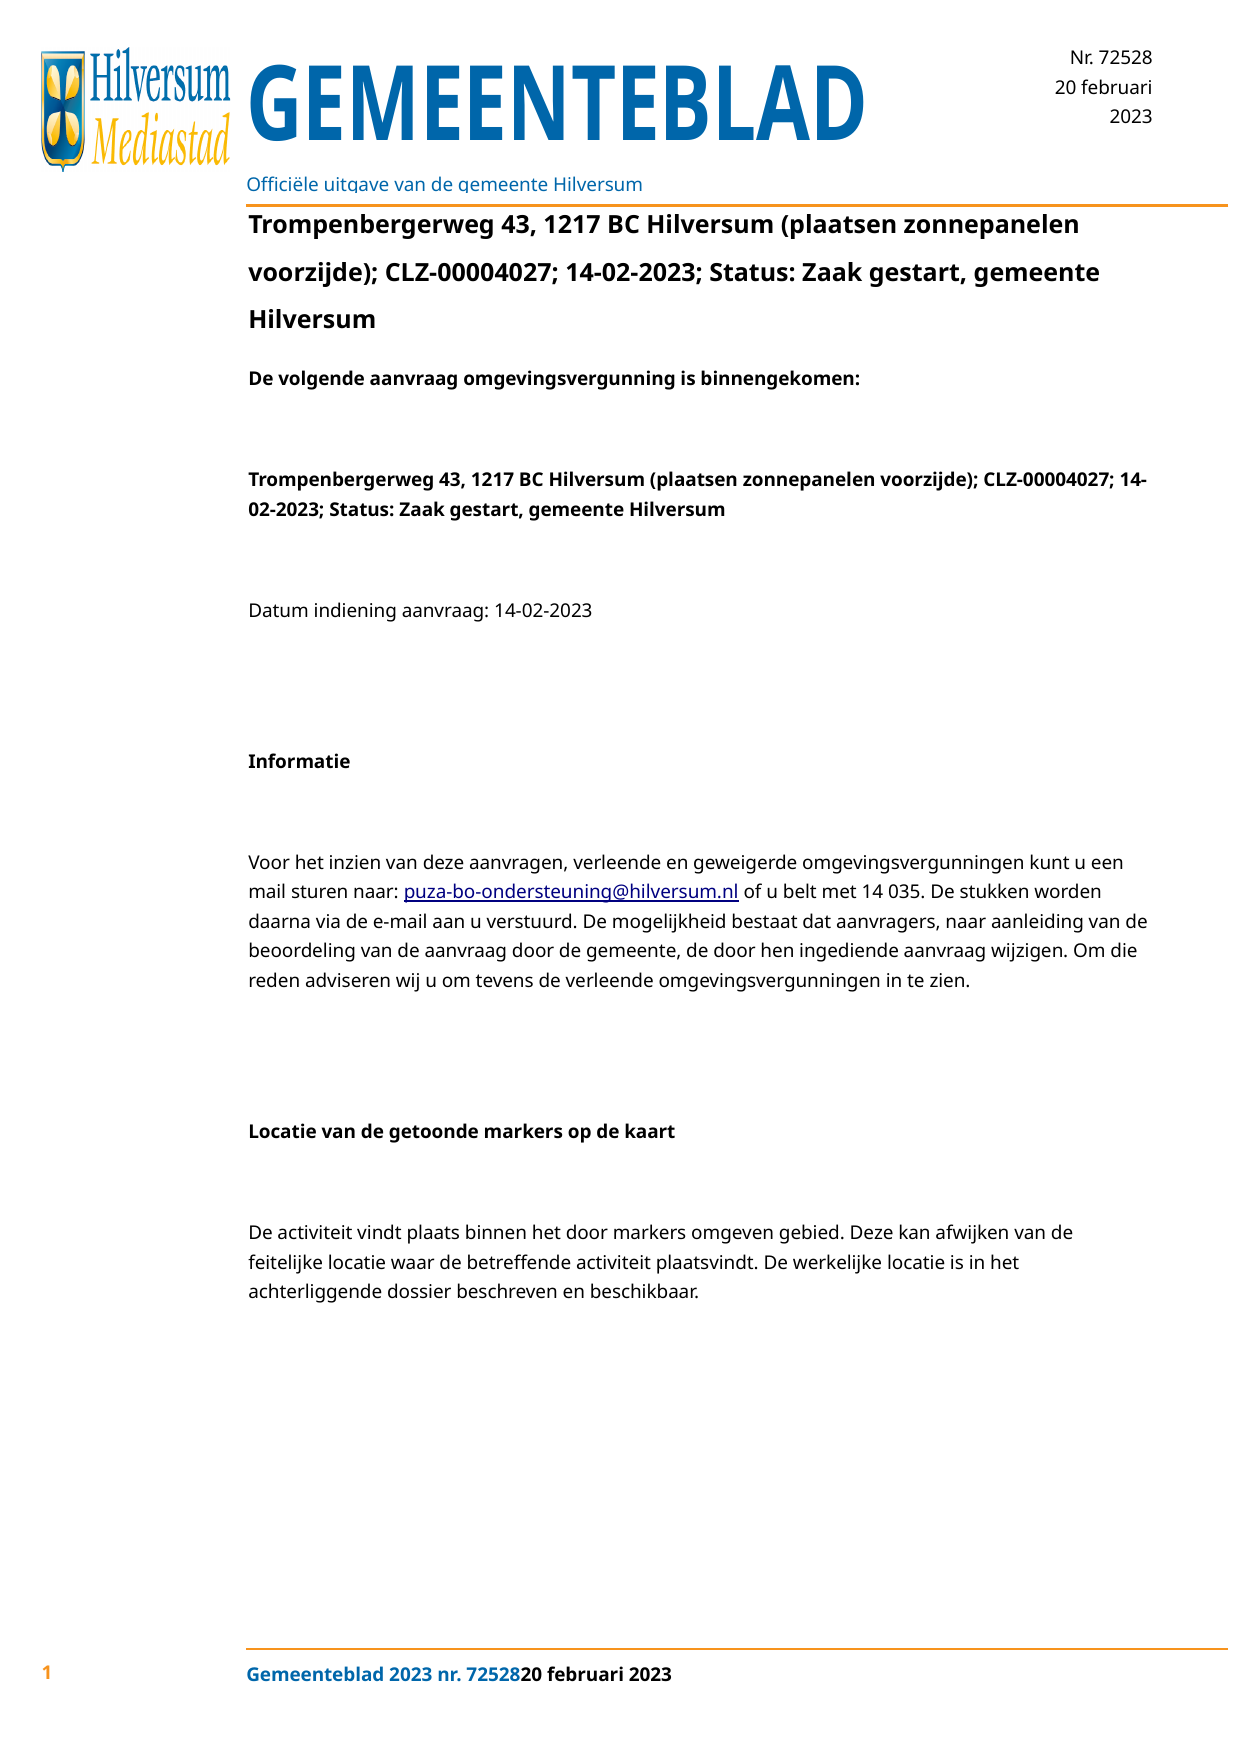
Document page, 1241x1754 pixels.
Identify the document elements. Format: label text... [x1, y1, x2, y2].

text De volgende aanvraag omgevingsvergunning is binnengekomen: [248, 366, 1152, 391]
text Datum indiening aanvraag: 14-02-2023 [248, 597, 1152, 622]
text Locatie van de getoonde markers op de kaart [248, 1118, 1152, 1144]
picture [41, 47, 231, 172]
text Trompenbergerweg 43, 1217 BC Hilversum (plaatsen zonnepanelen voorzijde); CLZ-00004027; 14-02-2023; Status: Zaak gestart, gemeente Hilversum [248, 207, 1152, 336]
text De activiteit vindt plaats binnen het door markers omgeven gebied. Deze kan afwijken van de feitelijke locatie waar de betreffende activiteit plaatsvindt. De werkelijke locatie is in het achterliggende dossier beschreven en beschikbaar. [248, 1219, 1152, 1304]
text Trompenbergerweg 43, 1217 BC Hilversum (plaatsen zonnepanelen voorzijde); CLZ-00004027; 14-02-2023; Status: Zaak gestart, gemeente Hilversum [248, 466, 1152, 522]
text Voor het inzien van deze aanvragen, verleende en geweigerde omgevingsvergunningen kunt u een mail sturen naar: puza-bo-ondersteuning@hilversum.nl of u belt met 14 035. De stukken worden daarna via de e-mail aan u verstuurd. De mogelijkheid bestaat dat aanvragers, naar aanleiding van de beoordeling van de aanvraag door de gemeente, de door hen ingediende aanvraag wijzigen. Om die reden adviseren wij u om tevens de verleende omgevingsvergunningen in te zien. [248, 849, 1152, 993]
text Informatie [248, 748, 1152, 774]
